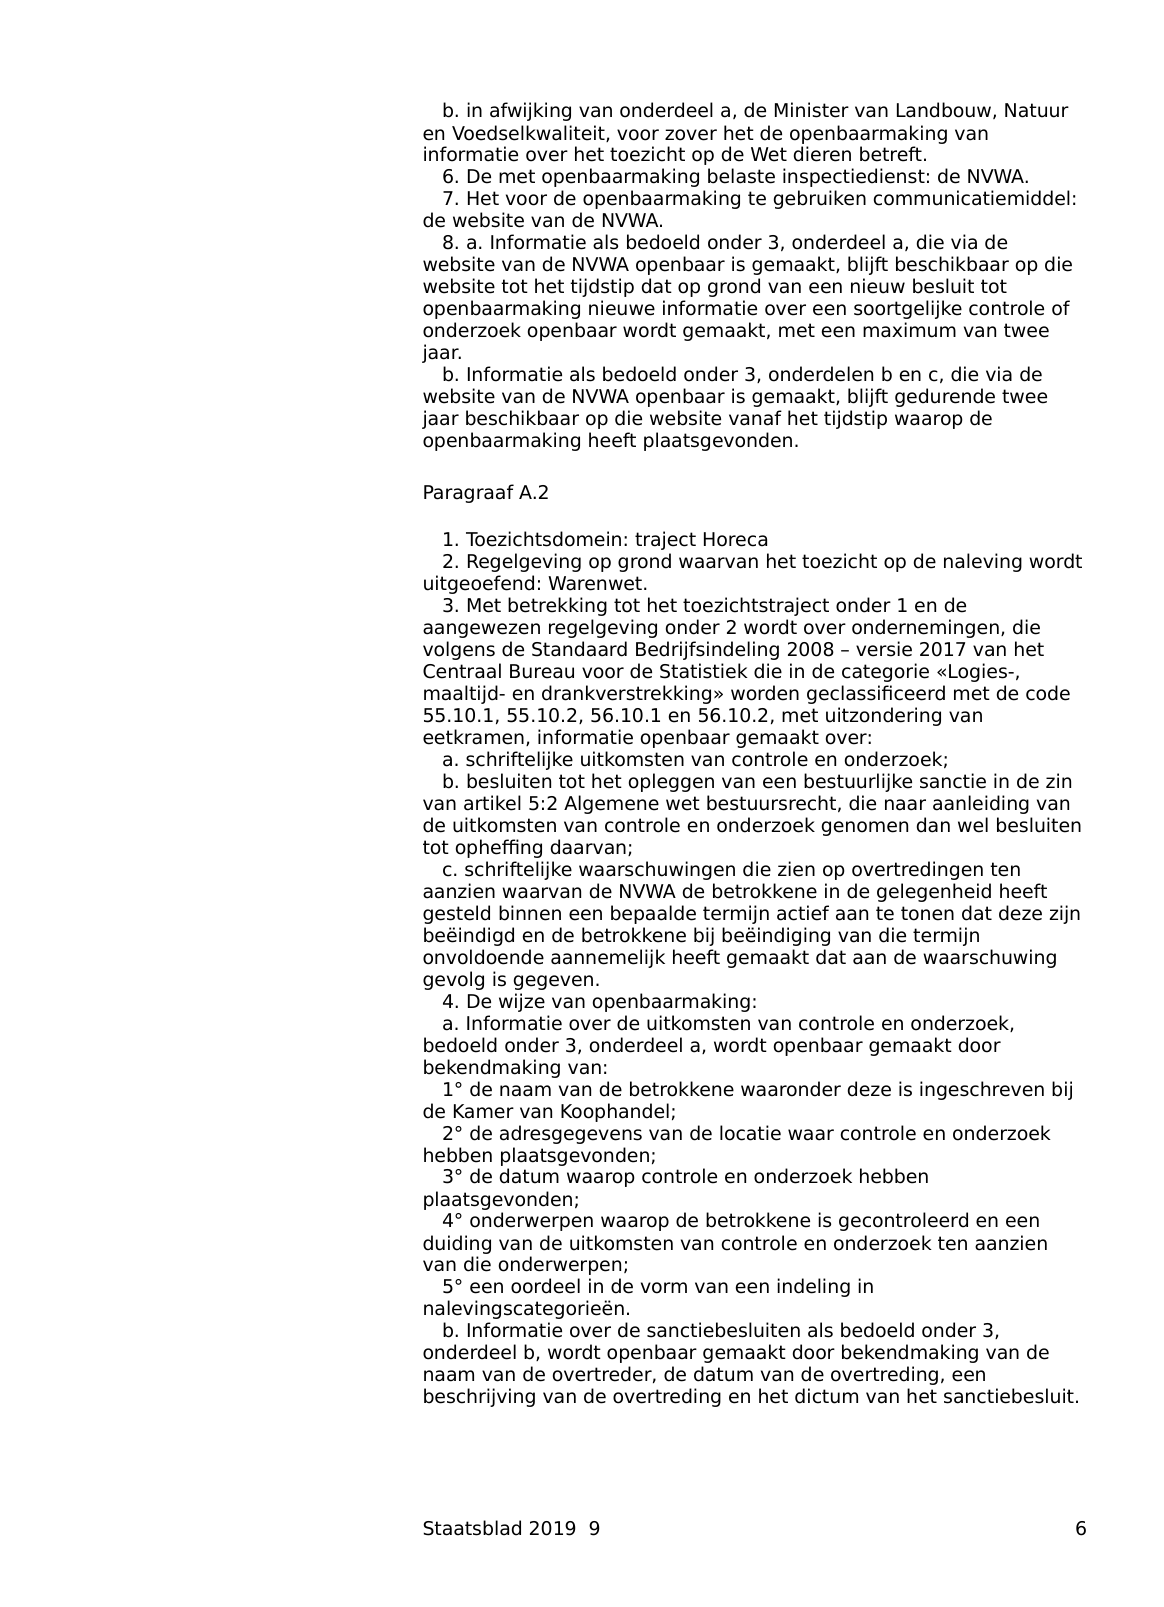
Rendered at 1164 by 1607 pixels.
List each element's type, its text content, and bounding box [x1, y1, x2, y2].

text a. schriftelijke uitkomsten van controle en onderzoek; [422, 749, 1087, 771]
text 1. Toezichtsdomein: traject Horeca [422, 529, 1087, 551]
text 2° de adresgegevens van de locatie waar controle en onderzoek hebben plaatsgevonden; [422, 1122, 1087, 1166]
text 1° de naam van de betrokkene waaronder deze is ingeschreven bij de Kamer van Koophandel; [422, 1078, 1087, 1122]
text 4° onderwerpen waarop de betrokkene is gecontroleerd en een duiding van de uitkomsten van controle en onderzoek ten aanzien van die onderwerpen; [422, 1210, 1087, 1276]
text b. in afwijking van onderdeel a, de Minister van Landbouw, Natuur en Voedselkwaliteit, voor zover het de openbaarmaking van informatie over het toezicht op de Wet dieren betreft. [422, 100, 1087, 166]
text 8. a. Informatie als bedoeld onder 3, onderdeel a, die via de website van de NVWA openbaar is gemaakt, blijft beschikbaar op die website tot het tijdstip dat op grond van een nieuw besluit tot openbaarmaking nieuwe informatie over een soortgelijke controle of onderzoek openbaar wordt gemaakt, met een maximum van twee jaar. [422, 232, 1087, 364]
text b. Informatie als bedoeld onder 3, onderdelen b en c, die via de website van de NVWA openbaar is gemaakt, blijft gedurende twee jaar beschikbaar op die website vanaf het tijdstip waarop de openbaarmaking heeft plaatsgevonden. [422, 364, 1087, 452]
text b. besluiten tot het opleggen van een bestuurlijke sanctie in de zin van artikel 5:2 Algemene wet bestuursrecht, die naar aanleiding van de uitkomsten van controle en onderzoek genomen dan wel besluiten tot opheffing daarvan; [422, 771, 1087, 859]
text 5° een oordeel in de vorm van een indeling in nalevingscategorieën. [422, 1276, 1087, 1320]
text 3. Met betrekking tot het toezichtstraject onder 1 en de aangewezen regelgeving onder 2 wordt over ondernemingen, die volgens de Standaard Bedrijfsindeling 2008 – versie 2017 van het Centraal Bureau voor de Statistiek die in de categorie «Logies-, maaltijd- en drankverstrekking» worden geclassificeerd met de code 55.10.1, 55.10.2, 56.10.1 en 56.10.2, met uitzondering van eetkramen, informatie openbaar gemaakt over: [422, 595, 1087, 749]
subtitle Paragraaf A.2 [422, 482, 1087, 504]
text 3° de datum waarop controle en onderzoek hebben plaatsgevonden; [422, 1166, 1087, 1210]
text c. schriftelijke waarschuwingen die zien op overtredingen ten aanzien waarvan de NVWA de betrokkene in de gelegenheid heeft gesteld binnen een bepaalde termijn actief aan te tonen dat deze zijn beëindigd en de betrokkene bij beëindiging van die termijn onvoldoende aannemelijk heeft gemaakt dat aan de waarschuwing gevolg is gegeven. [422, 859, 1087, 991]
text a. Informatie over de uitkomsten van controle en onderzoek, bedoeld onder 3, onderdeel a, wordt openbaar gemaakt door bekendmaking van: [422, 1013, 1087, 1078]
text 6. De met openbaarmaking belaste inspectiedienst: de NVWA. [422, 166, 1087, 188]
text 7. Het voor de openbaarmaking te gebruiken communicatiemiddel: de website van de NVWA. [422, 188, 1087, 232]
text 2. Regelgeving op grond waarvan het toezicht op de naleving wordt uitgeoefend: Warenwet. [422, 551, 1087, 595]
text b. Informatie over de sanctiebesluiten als bedoeld onder 3, onderdeel b, wordt openbaar gemaakt door bekendmaking van de naam van de overtreder, de datum van de overtreding, een beschrijving van de overtreding en het dictum van het sanctiebesluit. [422, 1320, 1087, 1408]
text 4. De wijze van openbaarmaking: [422, 991, 1087, 1013]
